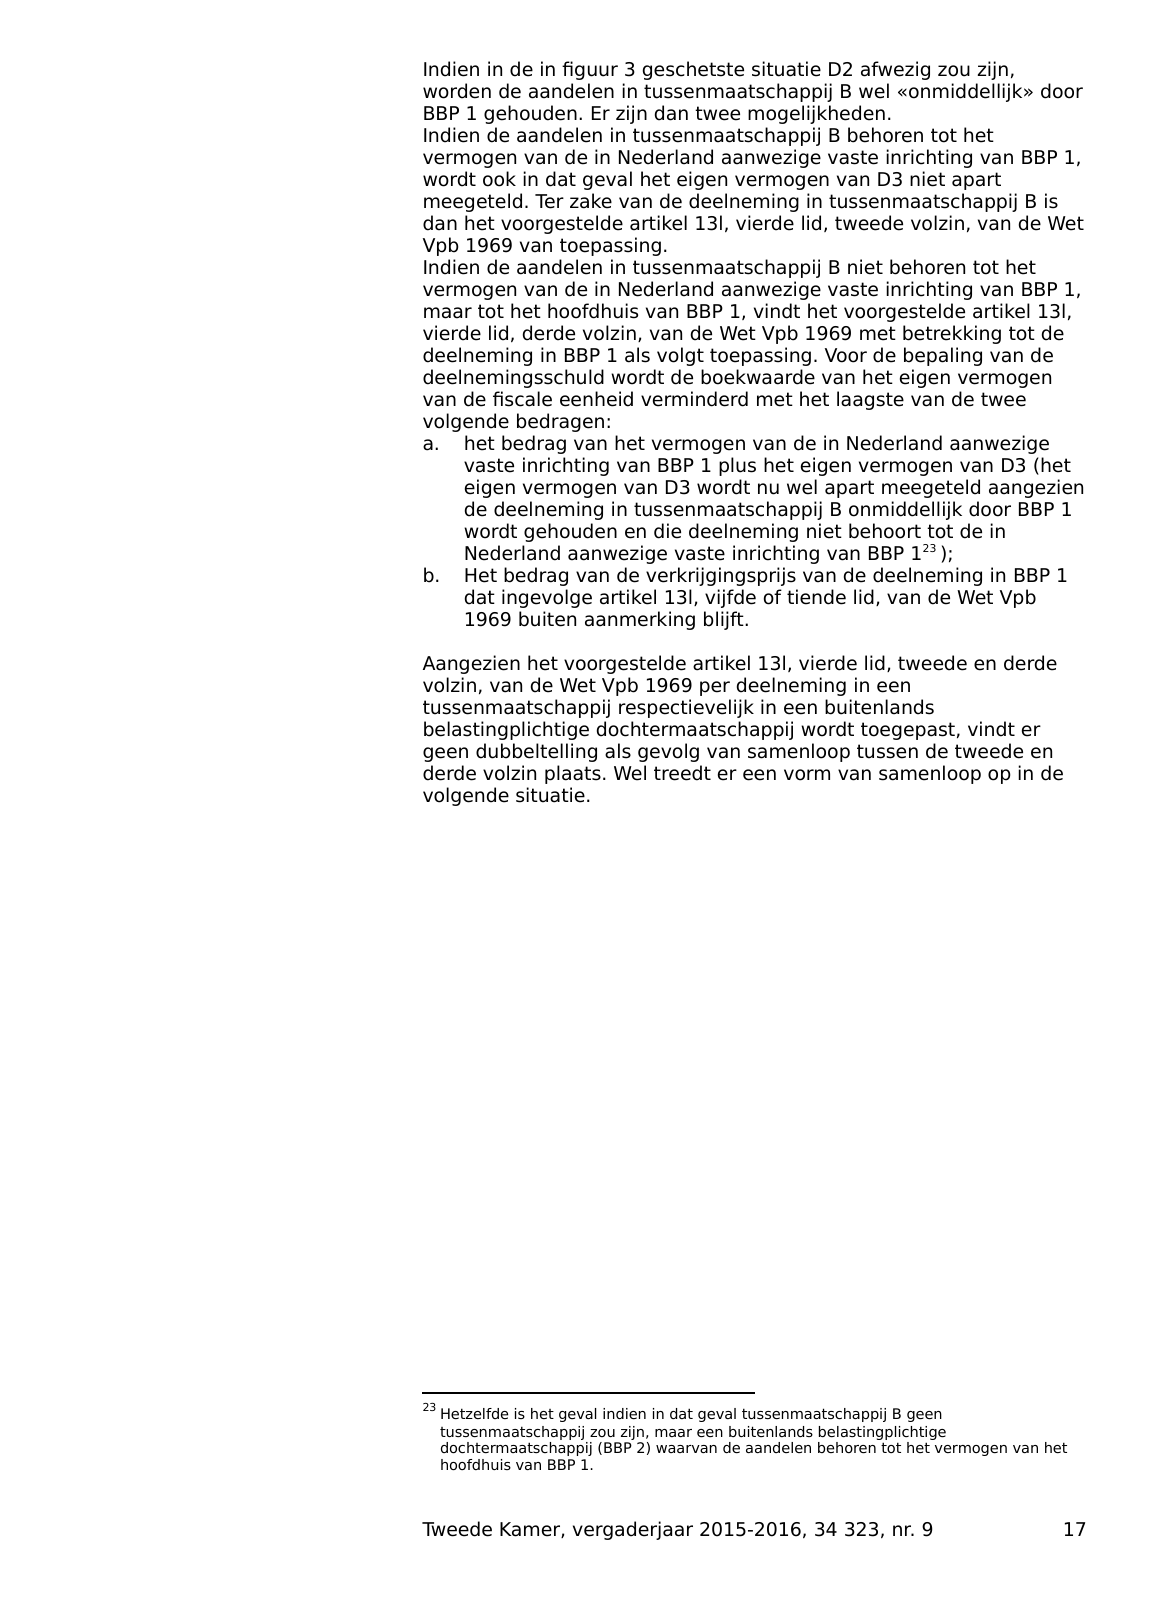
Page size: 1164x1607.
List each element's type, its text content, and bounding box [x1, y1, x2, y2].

text Indien de aandelen in tussenmaatschappij B niet behoren tot het vermogen van de in Nederland aanwezige vaste inrichting van BBP 1, maar tot het hoofdhuis van BBP 1, vindt het voorgestelde artikel 13l, vierde lid, derde volzin, van de Wet Vpb 1969 met betrekking tot de deelneming in BBP 1 als volgt toepassing. Voor de bepaling van de deelnemingsschuld wordt de boekwaarde van het eigen vermogen van de fiscale eenheid verminderd met het laagste van de twee volgende bedragen: [422, 257, 1087, 433]
text Indien de aandelen in tussenmaatschappij B behoren tot het vermogen van de in Nederland aanwezige vaste inrichting van BBP 1, wordt ook in dat geval het eigen vermogen van D3 niet apart meegeteld. Ter zake van de deelneming in tussenmaatschappij B is dan het voorgestelde artikel 13l, vierde lid, tweede volzin, van de Wet Vpb 1969 van toepassing. [422, 125, 1087, 257]
text Indien in de in figuur 3 geschetste situatie D2 afwezig zou zijn, worden de aandelen in tussenmaatschappij B wel «onmiddellijk» door BBP 1 gehouden. Er zijn dan twee mogelijkheden. [422, 59, 1087, 125]
text Aangezien het voorgestelde artikel 13l, vierde lid, tweede en derde volzin, van de Wet Vpb 1969 per deelneming in een tussenmaatschappij respectievelijk in een buitenlands belastingplichtige dochtermaatschappij wordt toegepast, vindt er geen dubbeltelling als gevolg van samenloop tussen de tweede en derde volzin plaats. Wel treedt er een vorm van samenloop op in de volgende situatie. [422, 653, 1087, 807]
text Hetzelfde is het geval indien in dat geval tussenmaatschappij B geen tussenmaatschappij zou zijn, maar een buitenlands belastingplichtige dochtermaatschappij (BBP 2) waarvan de aandelen behoren tot het vermogen van het hoofdhuis van BBP 1. [422, 1402, 1087, 1474]
text b. Het bedrag van de verkrijgingsprijs van de deelneming in BBP 1 dat ingevolge artikel 13l, vijfde of tiende lid, van de Wet Vpb 1969 buiten aanmerking blijft. [422, 564, 1087, 631]
text a. het bedrag van het vermogen van de in Nederland aanwezige vaste inrichting van BBP 1 plus het eigen vermogen van D3 (het eigen vermogen van D3 wordt nu wel apart meegeteld aangezien de deelneming in tussenmaatschappij B onmiddellijk door BBP 1 wordt gehouden en die deelneming niet behoort tot de in Nederland aanwezige vaste inrichting van BBP 1); [422, 433, 1087, 564]
